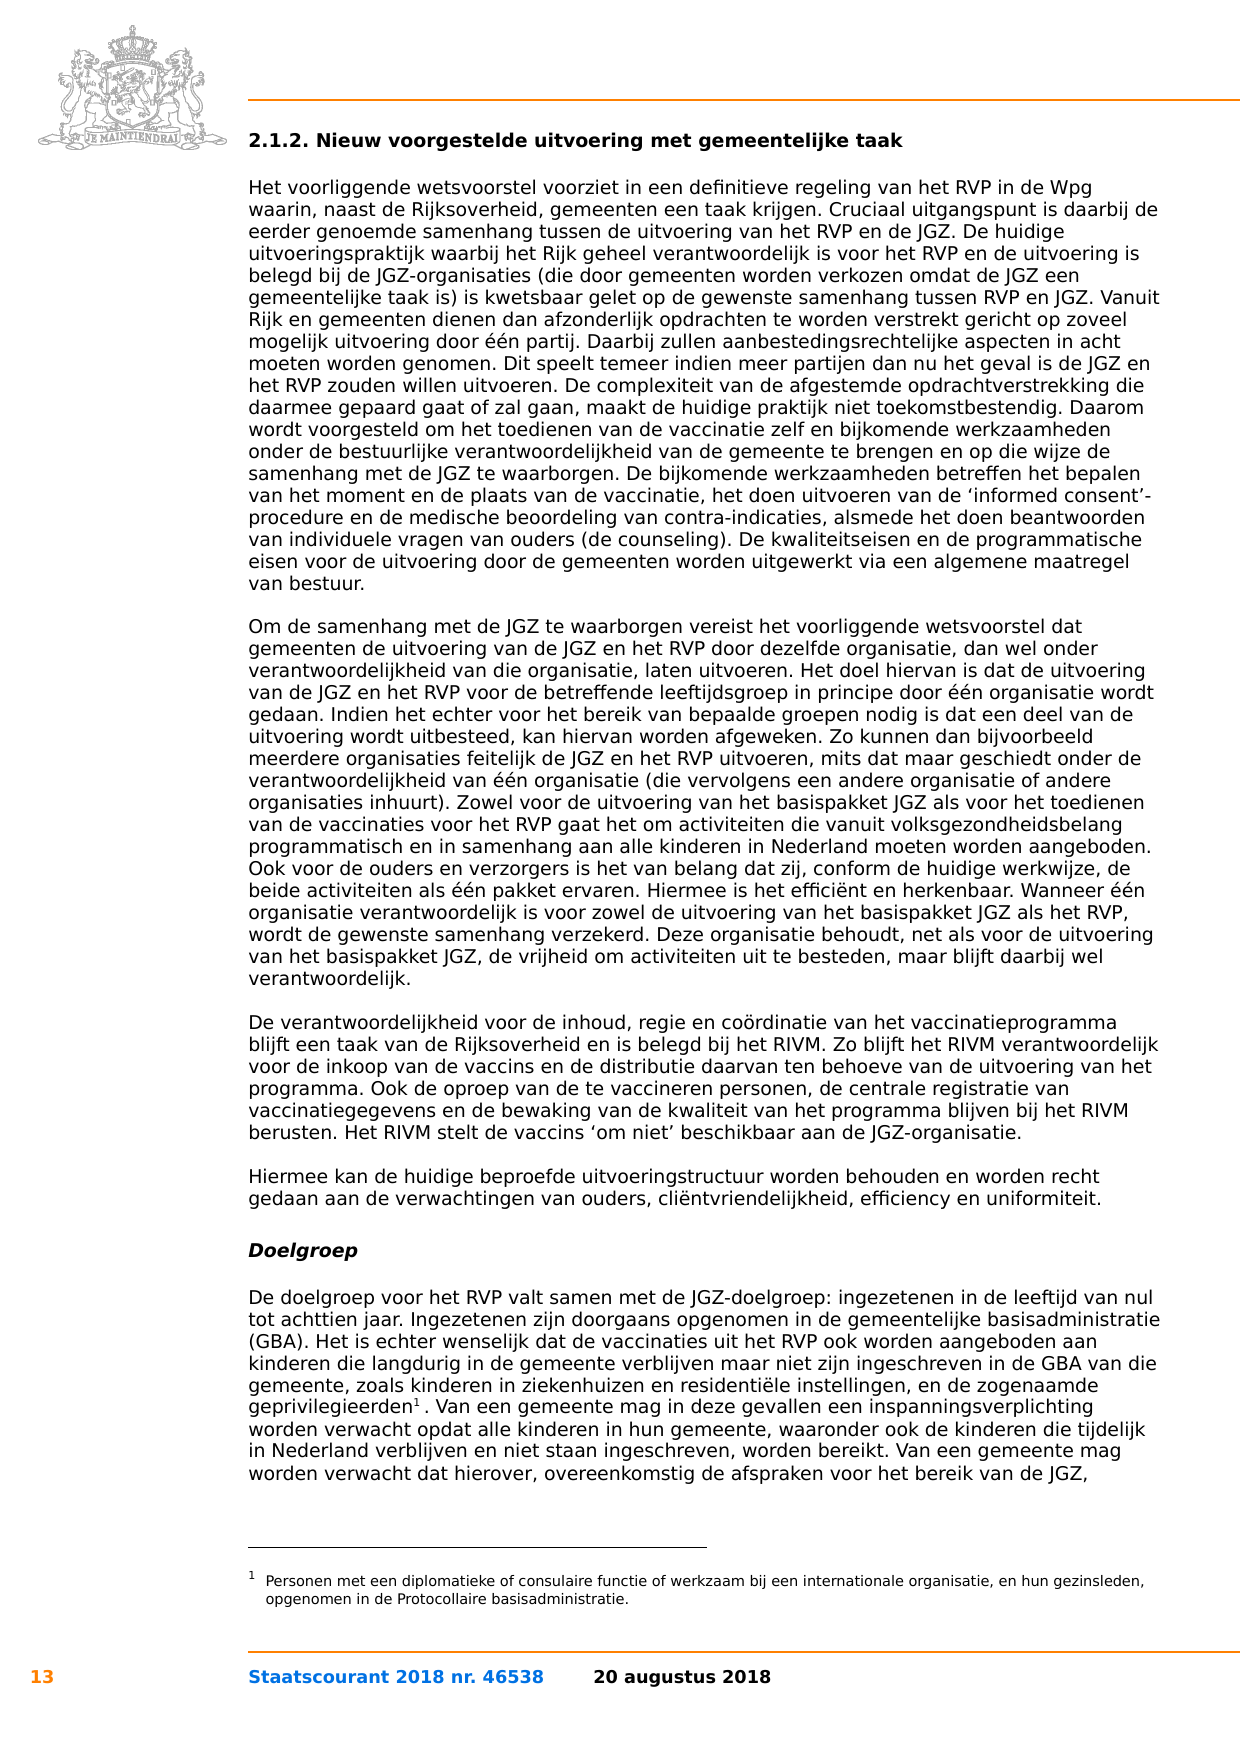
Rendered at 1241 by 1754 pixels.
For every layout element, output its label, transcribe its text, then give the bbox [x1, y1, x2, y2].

text De doelgroep voor het RVP valt samen met de JGZ-doelgroep: ingezetenen in de leeftijd van nul tot achttien jaar. Ingezetenen zijn doorgaans opgenomen in de gemeentelijke basisadministratie (GBA). Het is echter wenselijk dat de vaccinaties uit het RVP ook worden aangeboden aan kinderen die langdurig in de gemeente verblijven maar niet zijn ingeschreven in de GBA van die gemeente, zoals kinderen in ziekenhuizen en residentiële instellingen, en de zogenaamde geprivilegieerden. Van een gemeente mag in deze gevallen een inspanningsverplichting worden verwacht opdat alle kinderen in hun gemeente, waaronder ook de kinderen die tijdelijk in Nederland verblijven en niet staan ingeschreven, worden bereikt. Van een gemeente mag worden verwacht dat hierover, overeenkomstig de afspraken voor het bereik van de JGZ, [248, 1287, 1163, 1484]
text Het voorliggende wetsvoorstel voorziet in een definitieve regeling van het RVP in de Wpg waarin, naast de Rijksoverheid, gemeenten een taak krijgen. Cruciaal uitgangspunt is daarbij de eerder genoemde samenhang tussen de uitvoering van het RVP en de JGZ. De huidige uitvoeringspraktijk waarbij het Rijk geheel verantwoordelijk is voor het RVP en de uitvoering is belegd bij de JGZ-organisaties (die door gemeenten worden verkozen omdat de JGZ een gemeentelijke taak is) is kwetsbaar gelet op de gewenste samenhang tussen RVP en JGZ. Vanuit Rijk en gemeenten dienen dan afzonderlijk opdrachten te worden verstrekt gericht op zoveel mogelijk uitvoering door één partij. Daarbij zullen aanbestedingsrechtelijke aspecten in acht moeten worden genomen. Dit speelt temeer indien meer partijen dan nu het geval is de JGZ en het RVP zouden willen uitvoeren. De complexiteit van de afgestemde opdrachtverstrekking die daarmee gepaard gaat of zal gaan, maakt de huidige praktijk niet toekomstbestendig. Daarom wordt voorgesteld om het toedienen van de vaccinatie zelf en bijkomende werkzaamheden onder de bestuurlijke verantwoordelijkheid van de gemeente te brengen en op die wijze de samenhang met de JGZ te waarborgen. De bijkomende werkzaamheden betreffen het bepalen van het moment en de plaats van de vaccinatie, het doen uitvoeren van de ‘informed consent’-procedure en de medische beoordeling van contra-indicaties, alsmede het doen beantwoorden van individuele vragen van ouders (de counseling). De kwaliteitseisen en de programmatische eisen voor de uitvoering door de gemeenten worden uitgewerkt via een algemene maatregel van bestuur. [248, 177, 1163, 594]
subtitle Doelgroep [248, 1239, 1163, 1262]
text De verantwoordelijkheid voor de inhoud, regie en coördinatie van het vaccinatieprogramma blijft een taak van de Rijksoverheid en is belegd bij het RIVM. Zo blijft het RIVM verantwoordelijk voor de inkoop van de vaccins en de distributie daarvan ten behoeve van de uitvoering van het programma. Ook de oproep van de te vaccineren personen, de centrale registratie van vaccinatiegegevens en de bewaking van de kwaliteit van het programma blijven bij het RIVM berusten. Het RIVM stelt de vaccins ‘om niet’ beschikbaar aan de JGZ-organisatie. [248, 1012, 1163, 1144]
text Om de samenhang met de JGZ te waarborgen vereist het voorliggende wetsvoorstel dat gemeenten de uitvoering van de JGZ en het RVP door dezelfde organisatie, dan wel onder verantwoordelijkheid van die organisatie, laten uitvoeren. Het doel hiervan is dat de uitvoering van de JGZ en het RVP voor de betreffende leeftijdsgroep in principe door één organisatie wordt gedaan. Indien het echter voor het bereik van bepaalde groepen nodig is dat een deel van de uitvoering wordt uitbesteed, kan hiervan worden afgeweken. Zo kunnen dan bijvoorbeeld meerdere organisaties feitelijk de JGZ en het RVP uitvoeren, mits dat maar geschiedt onder de verantwoordelijkheid van één organisatie (die vervolgens een andere organisatie of andere organisaties inhuurt). Zowel voor de uitvoering van het basispakket JGZ als voor het toedienen van de vaccinaties voor het RVP gaat het om activiteiten die vanuit volksgezondheidsbelang programmatisch en in samenhang aan alle kinderen in Nederland moeten worden aangeboden. Ook voor de ouders en verzorgers is het van belang dat zij, conform de huidige werkwijze, de beide activiteiten als één pakket ervaren. Hiermee is het efficiënt en herkenbaar. Wanneer één organisatie verantwoordelijk is voor zowel de uitvoering van het basispakket JGZ als het RVP, wordt de gewenste samenhang verzekerd. Deze organisatie behoudt, net als voor de uitvoering van het basispakket JGZ, de vrijheid om activiteiten uit te besteden, maar blijft daarbij wel verantwoordelijk. [248, 616, 1163, 990]
subtitle 2.1.2. Nieuw voorgestelde uitvoering met gemeentelijke taak [248, 130, 1163, 152]
picture [38, 25, 227, 150]
text Hiermee kan de huidige beproefde uitvoeringstructuur worden behouden en worden recht gedaan aan de verwachtingen van ouders, cliëntvriendelijkheid, efficiency en uniformiteit. [248, 1166, 1163, 1209]
text Personen met een diplomatieke of consulaire functie of werkzaam bij een internationale organisatie, en hun gezinsleden, opgenomen in de Protocollaire basisadministratie. [248, 1569, 1163, 1608]
